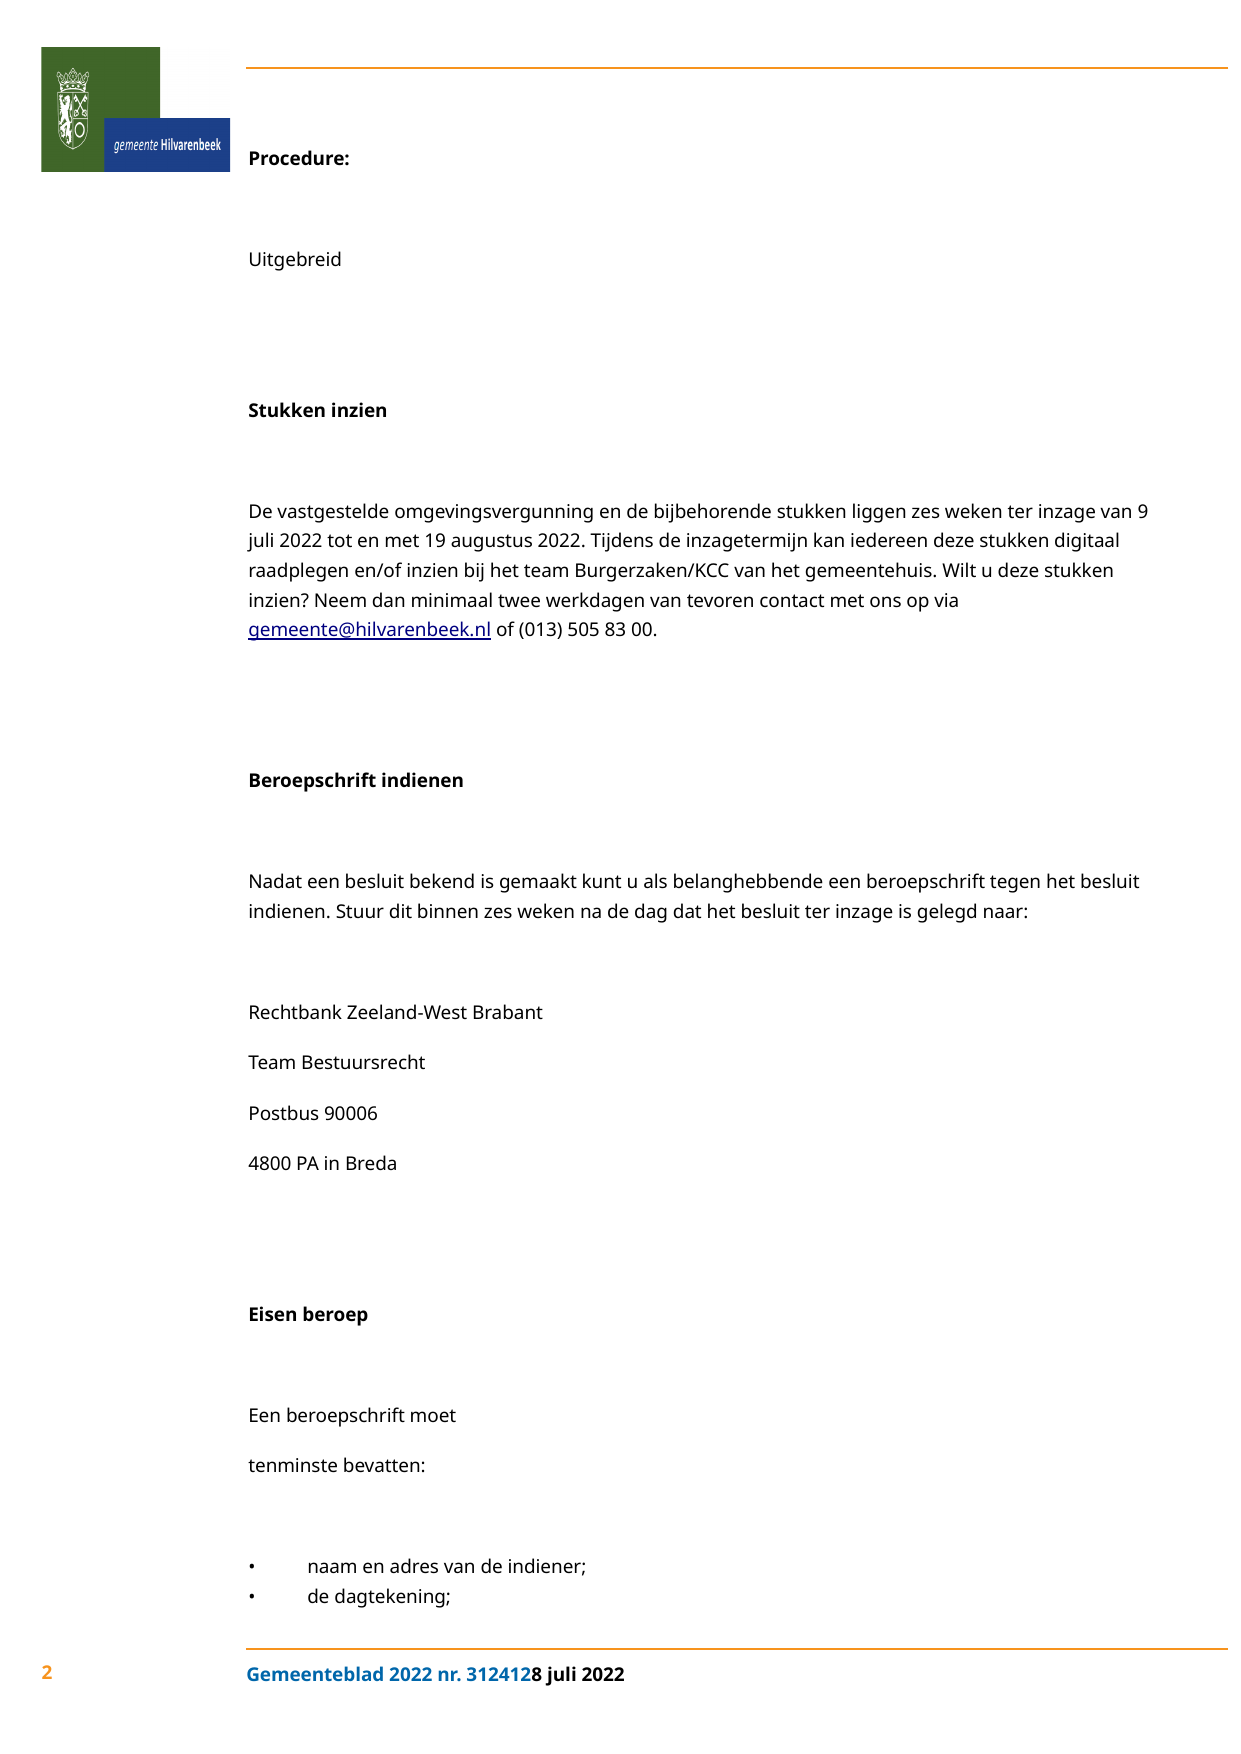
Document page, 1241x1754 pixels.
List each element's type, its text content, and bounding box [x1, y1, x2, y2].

text Eisen beroep [248, 1301, 1152, 1327]
picture [41, 47, 231, 172]
list naam en adres van de indiener; [248, 1553, 1152, 1579]
text Postbus 90006 [248, 1100, 1152, 1126]
list de dagtekening; [248, 1583, 1152, 1609]
text Team Bestuursrecht [248, 1049, 1152, 1075]
text Beroepschrift indienen [248, 768, 1152, 793]
text Uitgebreid [248, 246, 1152, 272]
text tenminste bevatten: [248, 1453, 1152, 1478]
text 4800 PA in Breda [248, 1150, 1152, 1176]
text Procedure: [248, 145, 1152, 171]
text De vastgestelde omgevingsvergunning en de bijbehorende stukken liggen zes weken ter inzage van 9 juli 2022 tot en met 19 augustus 2022. Tijdens de inzagetermijn kan iedereen deze stukken digitaal raadplegen en/of inzien bij het team Burgerzaken/KCC van het gemeentehuis. Wilt u deze stukken inzien? Neem dan minimaal twee werkdagen van tevoren contact met ons op via gemeente@hilvarenbeek.nl of (013) 505 83 00. [248, 498, 1152, 642]
text Rechtbank Zeeland-West Brabant [248, 999, 1152, 1025]
text Een beroepschrift moet [248, 1402, 1152, 1428]
text Stukken inzien [248, 397, 1152, 423]
text Nadat een besluit bekend is gemaakt kunt u als belanghebbende een beroepschrift tegen het besluit indienen. Stuur dit binnen zes weken na de dag dat het besluit ter inzage is gelegd naar: [248, 868, 1152, 924]
